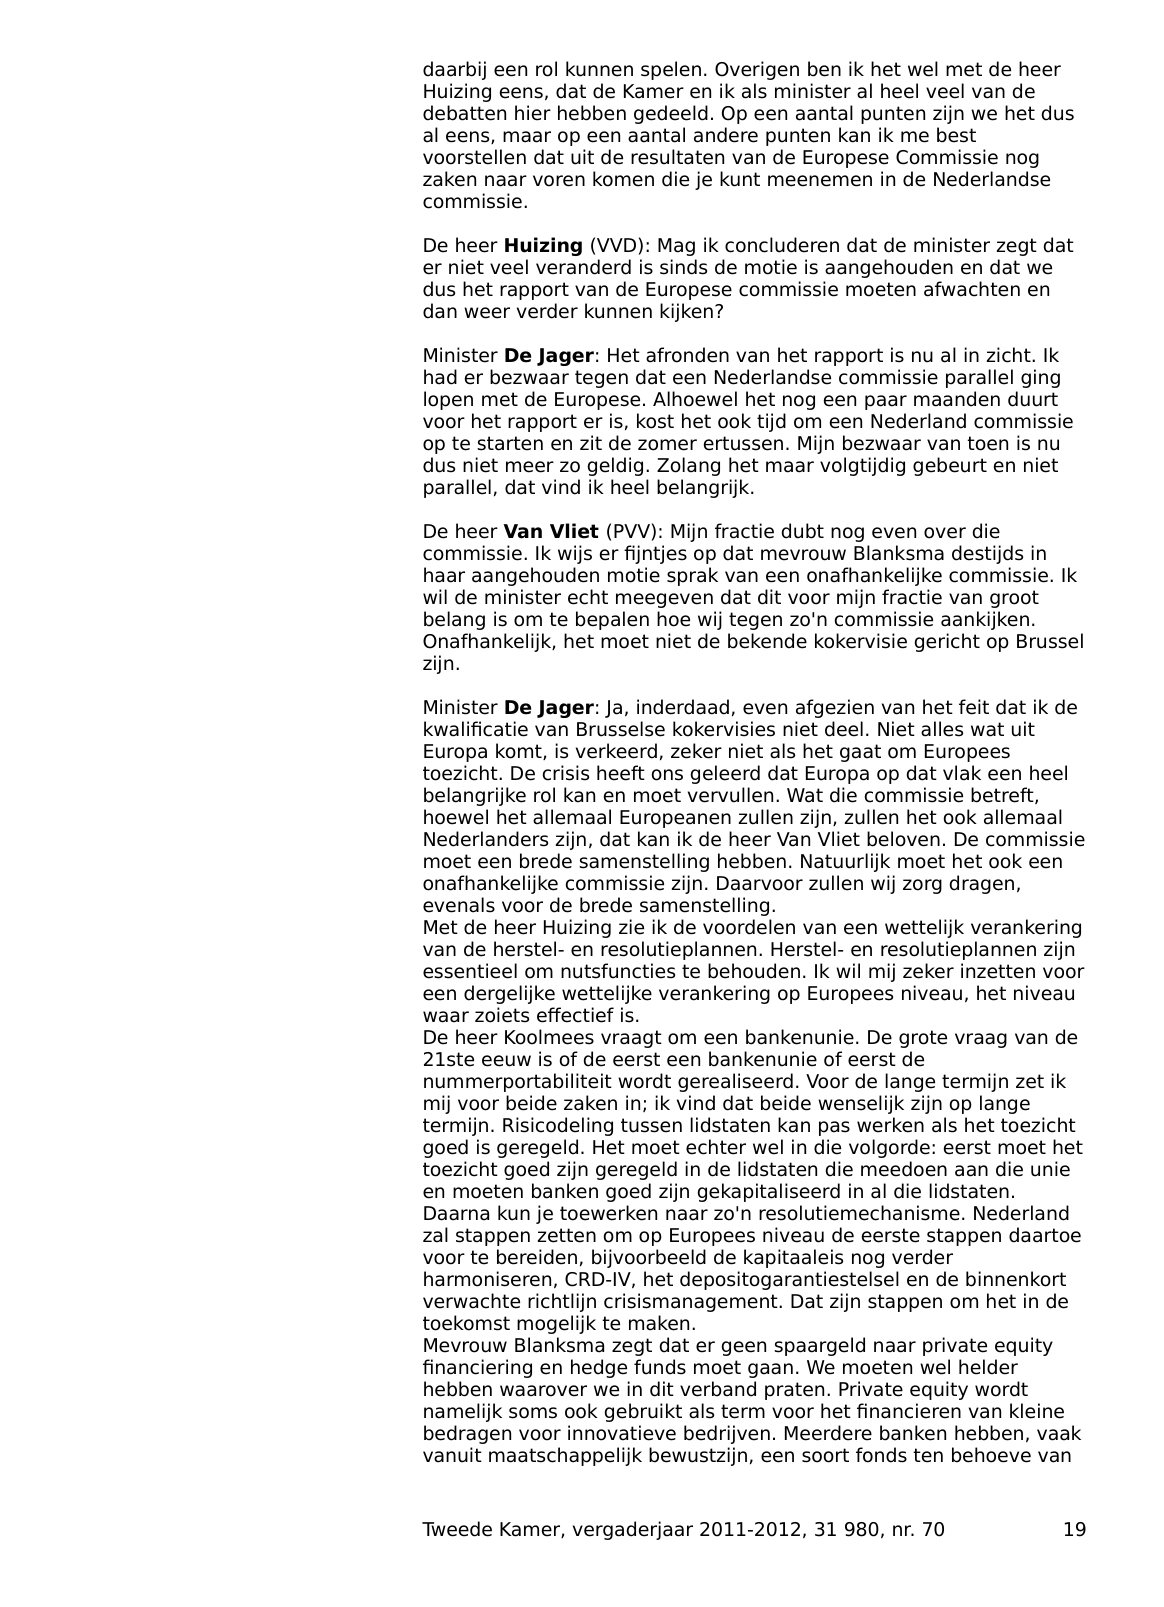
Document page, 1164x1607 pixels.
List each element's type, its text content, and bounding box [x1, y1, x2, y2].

text De heer Huizing (VVD): Mag ik concluderen dat de minister zegt dat er niet veel veranderd is sinds de motie is aangehouden en dat we dus het rapport van de Europese commissie moeten afwachten en dan weer verder kunnen kijken? [422, 235, 1087, 323]
text Minister De Jager: Het afronden van het rapport is nu al in zicht. Ik had er bezwaar tegen dat een Nederlandse commissie parallel ging lopen met de Europese. Alhoewel het nog een paar maanden duurt voor het rapport er is, kost het ook tijd om een Nederland commissie op te starten en zit de zomer ertussen. Mijn bezwaar van toen is nu dus niet meer zo geldig. Zolang het maar volgtijdig gebeurt en niet parallel, dat vind ik heel belangrijk. [422, 345, 1087, 499]
text daarbij een rol kunnen spelen. Overigen ben ik het wel met de heer Huizing eens, dat de Kamer en ik als minister al heel veel van de debatten hier hebben gedeeld. Op een aantal punten zijn we het dus al eens, maar op een aantal andere punten kan ik me best voorstellen dat uit de resultaten van de Europese Commissie nog zaken naar voren komen die je kunt meenemen in de Nederlandse commissie. [422, 59, 1087, 213]
text De heer Koolmees vraagt om een bankenunie. De grote vraag van de 21ste eeuw is of de eerst een bankenunie of eerst de nummerportabiliteit wordt gerealiseerd. Voor de lange termijn zet ik mij voor beide zaken in; ik vind dat beide wenselijk zijn op lange termijn. Risicodeling tussen lidstaten kan pas werken als het toezicht goed is geregeld. Het moet echter wel in die volgorde: eerst moet het toezicht goed zijn geregeld in de lidstaten die meedoen aan die unie en moeten banken goed zijn gekapitaliseerd in al die lidstaten. Daarna kun je toewerken naar zo'n resolutiemechanisme. Nederland zal stappen zetten om op Europees niveau de eerste stappen daartoe voor te bereiden, bijvoorbeeld de kapitaaleis nog verder harmoniseren, CRD-IV, het depositogarantiestelsel en de binnenkort verwachte richtlijn crisismanagement. Dat zijn stappen om het in de toekomst mogelijk te maken. [422, 1027, 1087, 1335]
text Minister De Jager: Ja, inderdaad, even afgezien van het feit dat ik de kwalificatie van Brusselse kokervisies niet deel. Niet alles wat uit Europa komt, is verkeerd, zeker niet als het gaat om Europees toezicht. De crisis heeft ons geleerd dat Europa op dat vlak een heel belangrijke rol kan en moet vervullen. Wat die commissie betreft, hoewel het allemaal Europeanen zullen zijn, zullen het ook allemaal Nederlanders zijn, dat kan ik de heer Van Vliet beloven. De commissie moet een brede samenstelling hebben. Natuurlijk moet het ook een onafhankelijke commissie zijn. Daarvoor zullen wij zorg dragen, evenals voor de brede samenstelling. [422, 697, 1087, 917]
text Mevrouw Blanksma zegt dat er geen spaargeld naar private equity financiering en hedge funds moet gaan. We moeten wel helder hebben waarover we in dit verband praten. Private equity wordt namelijk soms ook gebruikt als term voor het financieren van kleine bedragen voor innovatieve bedrijven. Meerdere banken hebben, vaak vanuit maatschappelijk bewustzijn, een soort fonds ten behoeve van [422, 1335, 1087, 1467]
text De heer Van Vliet (PVV): Mijn fractie dubt nog even over die commissie. Ik wijs er fijntjes op dat mevrouw Blanksma destijds in haar aangehouden motie sprak van een onafhankelijke commissie. Ik wil de minister echt meegeven dat dit voor mijn fractie van groot belang is om te bepalen hoe wij tegen zo'n commissie aankijken. Onafhankelijk, het moet niet de bekende kokervisie gericht op Brussel zijn. [422, 521, 1087, 675]
text Met de heer Huizing zie ik de voordelen van een wettelijk verankering van de herstel- en resolutieplannen. Herstel- en resolutieplannen zijn essentieel om nutsfuncties te behouden. Ik wil mij zeker inzetten voor een dergelijke wettelijke verankering op Europees niveau, het niveau waar zoiets effectief is. [422, 917, 1087, 1027]
